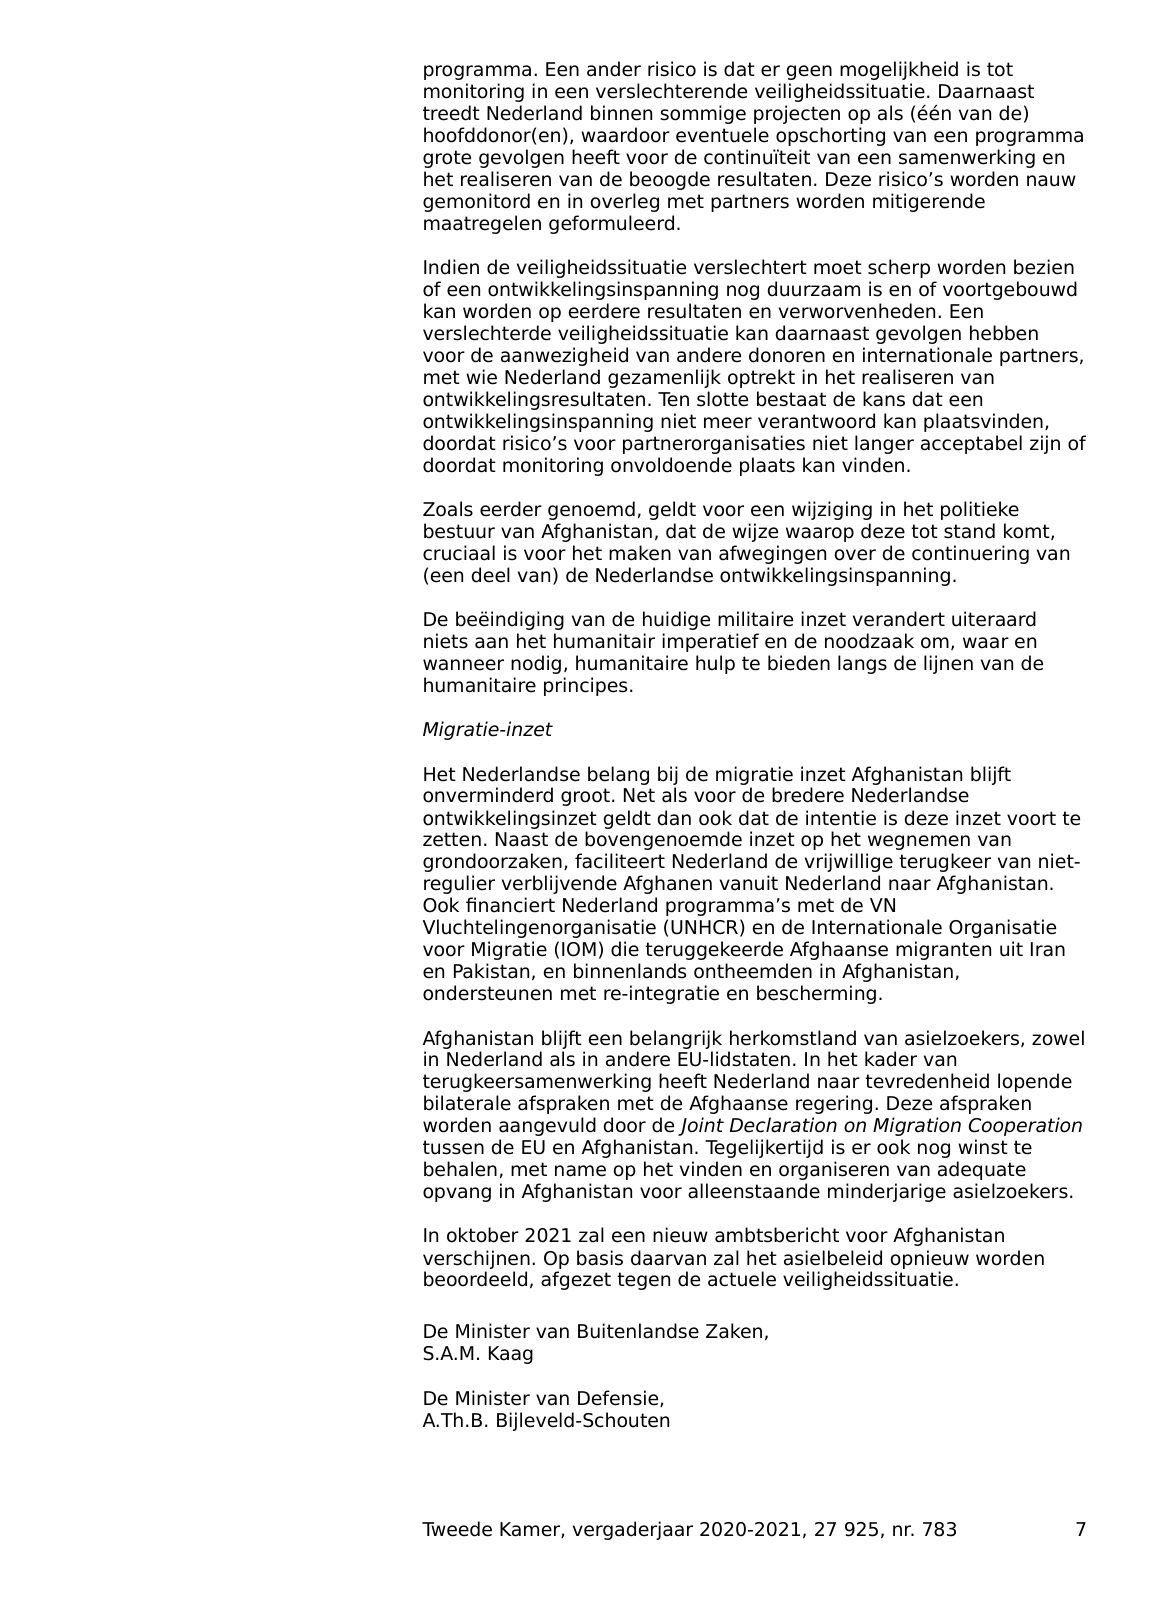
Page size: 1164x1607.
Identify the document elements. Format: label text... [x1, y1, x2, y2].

text Afghanistan blijft een belangrijk herkomstland van asielzoekers, zowel in Nederland als in andere EU-lidstaten. In het kader van terugkeersamenwerking heeft Nederland naar tevredenheid lopende bilaterale afspraken met de Afghaanse regering. Deze afspraken worden aangevuld door de Joint Declaration on Migration Cooperation tussen de EU en Afghanistan. Tegelijkertijd is er ook nog winst te behalen, met name op het vinden en organiseren van adequate opvang in Afghanistan voor alleenstaande minderjarige asielzoekers. [422, 1027, 1087, 1203]
text Indien de veiligheidssituatie verslechtert moet scherp worden bezien of een ontwikkelingsinspanning nog duurzaam is en of voortgebouwd kan worden op eerdere resultaten en verworvenheden. Een verslechterde veiligheidssituatie kan daarnaast gevolgen hebben voor de aanwezigheid van andere donoren en internationale partners, met wie Nederland gezamenlijk optrekt in het realiseren van ontwikkelingsresultaten. Ten slotte bestaat de kans dat een ontwikkelingsinspanning niet meer verantwoord kan plaatsvinden, doordat risico’s voor partnerorganisaties niet langer acceptabel zijn of doordat monitoring onvoldoende plaats kan vinden. [422, 257, 1087, 477]
text De beëindiging van de huidige militaire inzet verandert uiteraard niets aan het humanitair imperatief en de noodzaak om, waar en wanneer nodig, humanitaire hulp te bieden langs de lijnen van de humanitaire principes. [422, 609, 1087, 697]
text De Minister van Buitenlandse Zaken, S.A.M. Kaag [422, 1321, 1087, 1365]
subtitle Migratie-inzet [422, 719, 1087, 741]
text De Minister van Defensie, A.Th.B. Bijleveld-Schouten [422, 1387, 1087, 1431]
text Het Nederlandse belang bij de migratie inzet Afghanistan blijft onverminderd groot. Net als voor de bredere Nederlandse ontwikkelingsinzet geldt dan ook dat de intentie is deze inzet voort te zetten. Naast de bovengenoemde inzet op het wegnemen van grondoorzaken, faciliteert Nederland de vrijwillige terugkeer van niet-regulier verblijvende Afghanen vanuit Nederland naar Afghanistan. Ook financiert Nederland programma’s met de VN Vluchtelingenorganisatie (UNHCR) en de Internationale Organisatie voor Migratie (IOM) die teruggekeerde Afghaanse migranten uit Iran en Pakistan, en binnenlands ontheemden in Afghanistan, ondersteunen met re-integratie en bescherming. [422, 763, 1087, 1005]
text programma. Een ander risico is dat er geen mogelijkheid is tot monitoring in een verslechterende veiligheidssituatie. Daarnaast treedt Nederland binnen sommige projecten op als (één van de) hoofddonor(en), waardoor eventuele opschorting van een programma grote gevolgen heeft voor de continuïteit van een samenwerking en het realiseren van de beoogde resultaten. Deze risico’s worden nauw gemonitord en in overleg met partners worden mitigerende maatregelen geformuleerd. [422, 59, 1087, 235]
text Zoals eerder genoemd, geldt voor een wijziging in het politieke bestuur van Afghanistan, dat de wijze waarop deze tot stand komt, cruciaal is voor het maken van afwegingen over de continuering van (een deel van) de Nederlandse ontwikkelingsinspanning. [422, 499, 1087, 587]
text In oktober 2021 zal een nieuw ambtsbericht voor Afghanistan verschijnen. Op basis daarvan zal het asielbeleid opnieuw worden beoordeeld, afgezet tegen de actuele veiligheidssituatie. [422, 1225, 1087, 1291]
